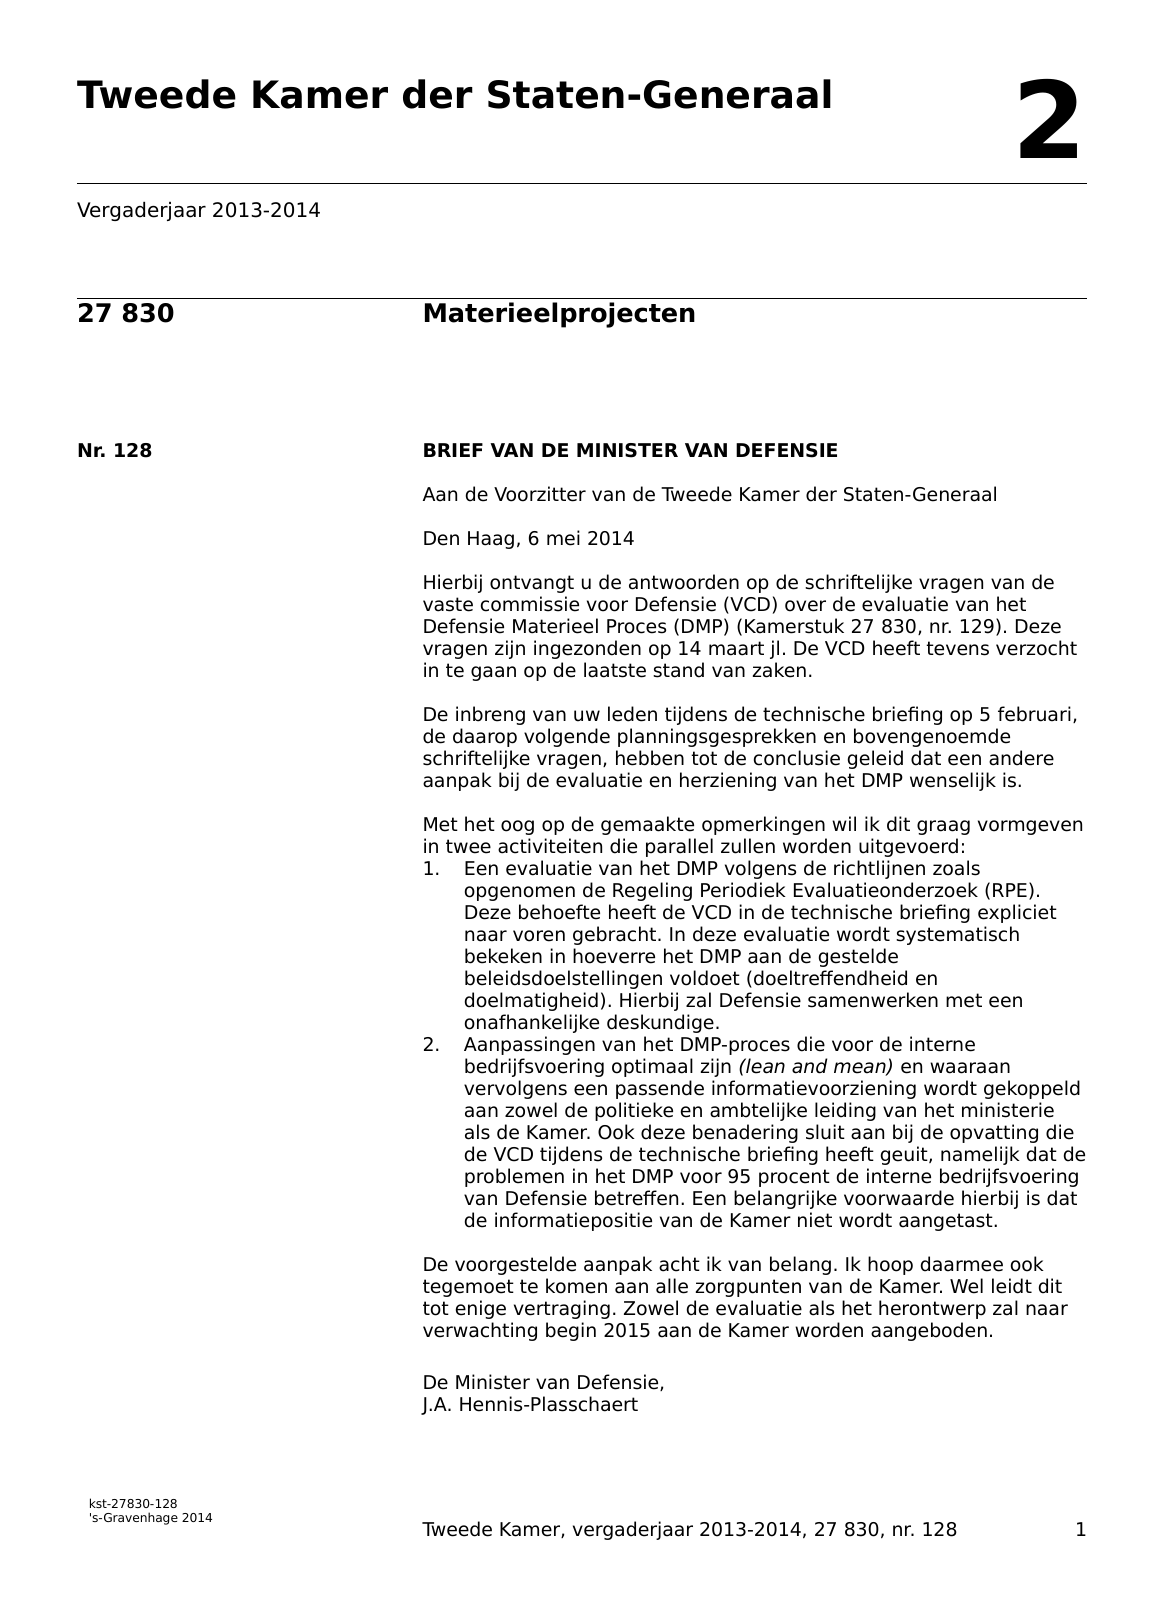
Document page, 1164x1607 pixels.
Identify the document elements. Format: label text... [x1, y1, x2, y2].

table_cell Vergaderjaar 2013-2014 [77, 184, 1087, 298]
text Aan de Voorzitter van de Tweede Kamer der Staten-Generaal [422, 484, 1087, 506]
text 1. Een evaluatie van het DMP volgens de richtlijnen zoals opgenomen de Regeling Periodiek Evaluatieonderzoek (RPE). Deze behoefte heeft de VCD in de technische briefing expliciet naar voren gebracht. In deze evaluatie wordt systematisch bekeken in hoeverre het DMP aan de gestelde beleidsdoelstellingen voldoet (doeltreffendheid en doelmatigheid). Hierbij zal Defensie samenwerken met een onafhankelijke deskundige. [422, 858, 1087, 1034]
text kst-27830-128 [88, 1497, 323, 1511]
text De voorgestelde aanpak acht ik van belang. Ik hoop daarmee ook tegemoet te komen aan alle zorgpunten van de Kamer. Wel leidt dit tot enige vertraging. Zowel de evaluatie als het herontwerp zal naar verwachting begin 2015 aan de Kamer worden aangeboden. [422, 1254, 1087, 1342]
table_header Tweede Kamer der Staten-Generaal [77, 59, 886, 183]
text De Minister van Defensie, J.A. Hennis-Plasschaert [422, 1372, 1087, 1416]
text 2. Aanpassingen van het DMP-proces die voor de interne bedrijfsvoering optimaal zijn (lean and mean) en waaraan vervolgens een passende informatievoorziening wordt gekoppeld aan zowel de politieke en ambtelijke leiding van het ministerie als de Kamer. Ook deze benadering sluit aan bij de opvatting die de VCD tijdens de technische briefing heeft geuit, namelijk dat de problemen in het DMP voor 95 procent de interne bedrijfsvoering van Defensie betreffen. Een belangrijke voorwaarde hierbij is dat de informatiepositie van de Kamer niet wordt aangetast. [422, 1034, 1087, 1232]
subtitle 27 830 Materieelprojecten [77, 299, 1087, 329]
text Met het oog op de gemaakte opmerkingen wil ik dit graag vormgeven in twee activiteiten die parallel zullen worden uitgevoerd: [422, 814, 1087, 858]
text De inbreng van uw leden tijdens de technische briefing op 5 februari, de daarop volgende planningsgesprekken en bovengenoemde schriftelijke vragen, hebben tot de conclusie geleid dat een andere aanpak bij de evaluatie en herziening van het DMP wenselijk is. [422, 704, 1087, 792]
text Hierbij ontvangt u de antwoorden op de schriftelijke vragen van de vaste commissie voor Defensie (VCD) over de evaluatie van het Defensie Materieel Proces (DMP) (Kamerstuk 27 830, nr. 129). Deze vragen zijn ingezonden op 14 maart jl. De VCD heeft tevens verzocht in te gaan op de laatste stand van zaken. [422, 572, 1087, 682]
text Den Haag, 6 mei 2014 [422, 528, 1087, 550]
subtitle Nr. 128 BRIEF VAN DE MINISTER VAN DEFENSIE [77, 440, 1087, 462]
text 's-Gravenhage 2014 [88, 1511, 323, 1525]
table_header 2 [886, 59, 1087, 183]
